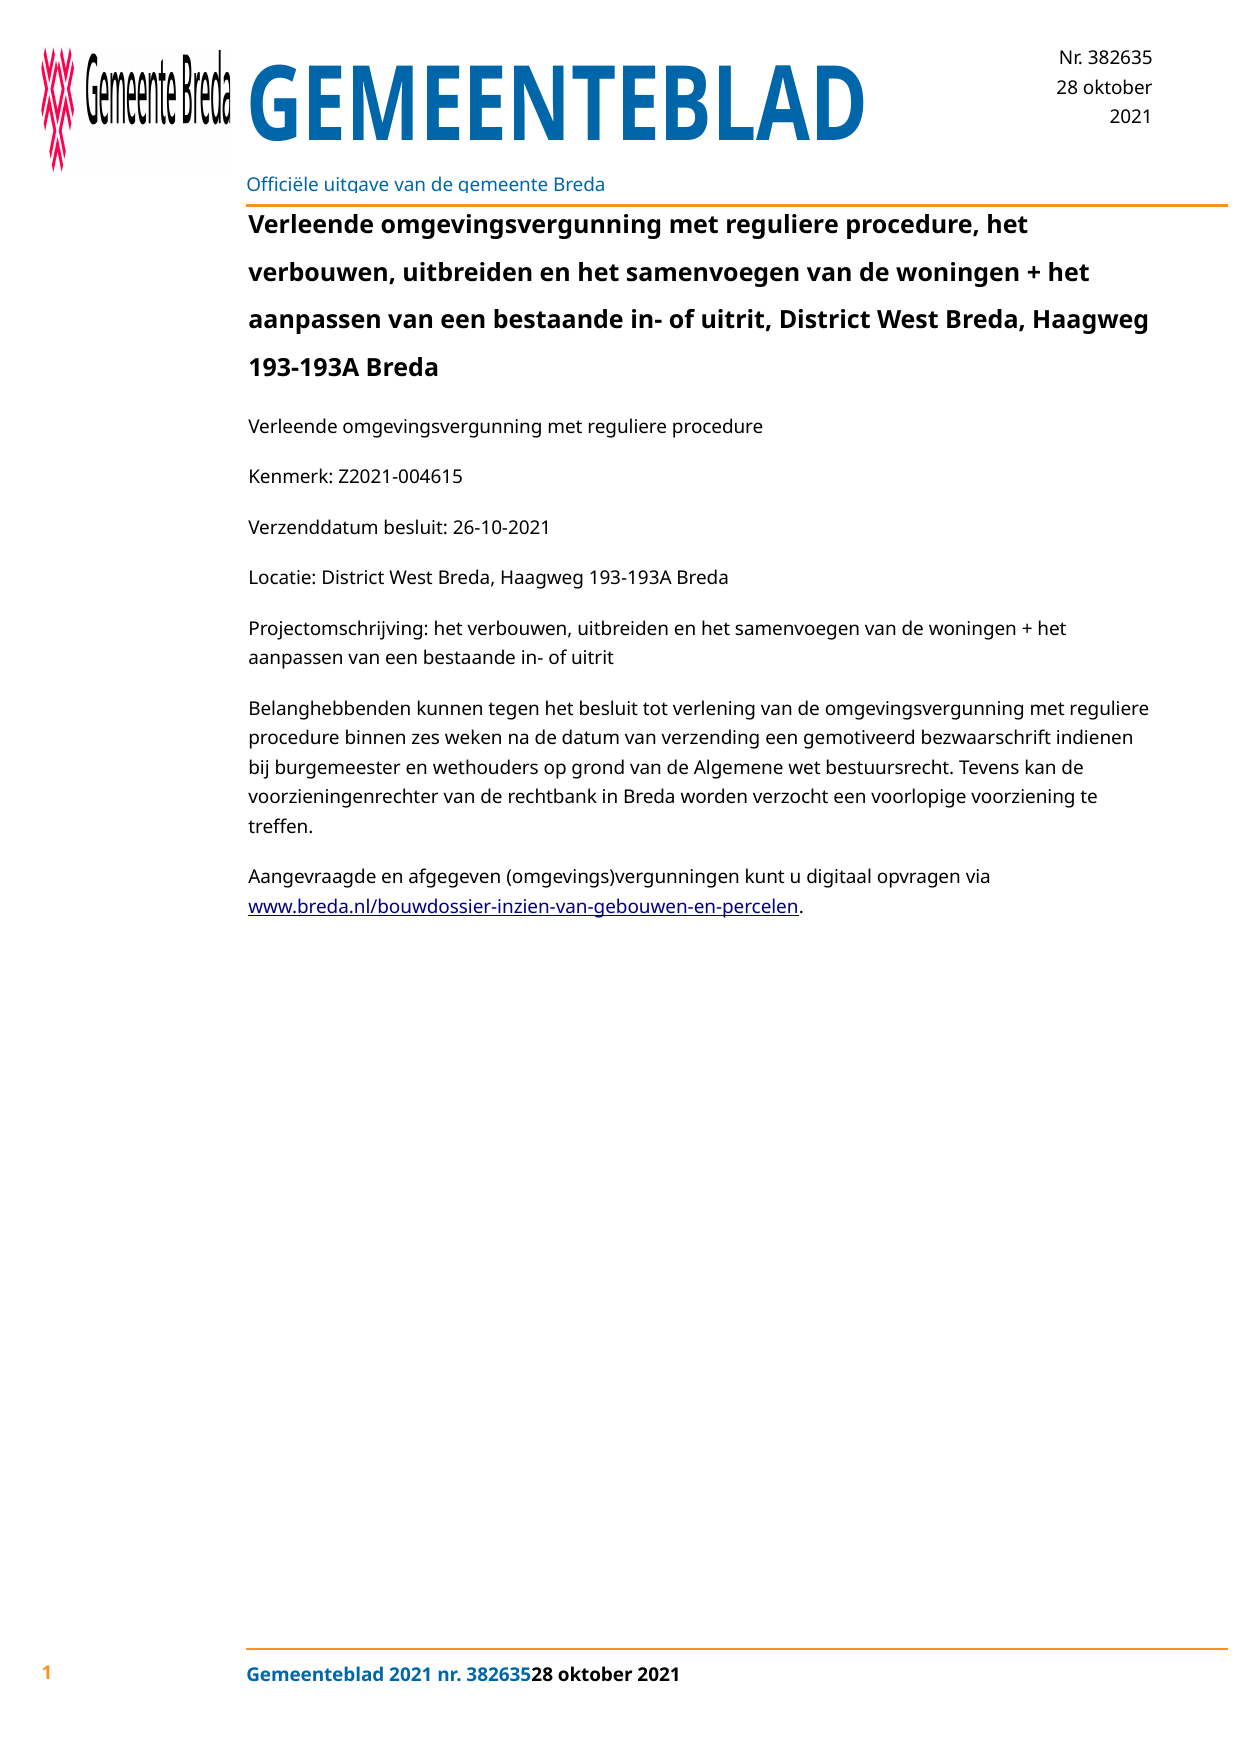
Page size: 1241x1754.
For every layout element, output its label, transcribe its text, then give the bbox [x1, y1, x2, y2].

text Verleende omgevingsvergunning met reguliere procedure [248, 413, 1152, 439]
text Aangevraagde en afgegeven (omgevings)vergunningen kunt u digitaal opvragen via www.breda.nl/bouwdossier-inzien-van-gebouwen-en-percelen. [248, 863, 1152, 919]
picture [41, 47, 231, 172]
text Projectomschrijving: het verbouwen, uitbreiden en het samenvoegen van de woningen + het aanpassen van een bestaande in- of uitrit [248, 615, 1152, 670]
text Kenmerk: Z2021-004615 [248, 463, 1152, 489]
text Verzenddatum besluit: 26-10-2021 [248, 514, 1152, 540]
text Verleende omgevingsvergunning met reguliere procedure, het verbouwen, uitbreiden en het samenvoegen van de woningen + het aanpassen van een bestaande in- of uitrit, District West Breda, Haagweg 193-193A Breda [248, 207, 1152, 384]
text Locatie: District West Breda, Haagweg 193-193A Breda [248, 564, 1152, 590]
text Belanghebbenden kunnen tegen het besluit tot verlening van de omgevingsvergunning met reguliere procedure binnen zes weken na de datum van verzending een gemotiveerd bezwaarschrift indienen bij burgemeester en wethouders op grond van de Algemene wet bestuursrecht. Tevens kan de voorzieningenrechter van de rechtbank in Breda worden verzocht een voorlopige voorziening te treffen. [248, 695, 1152, 839]
